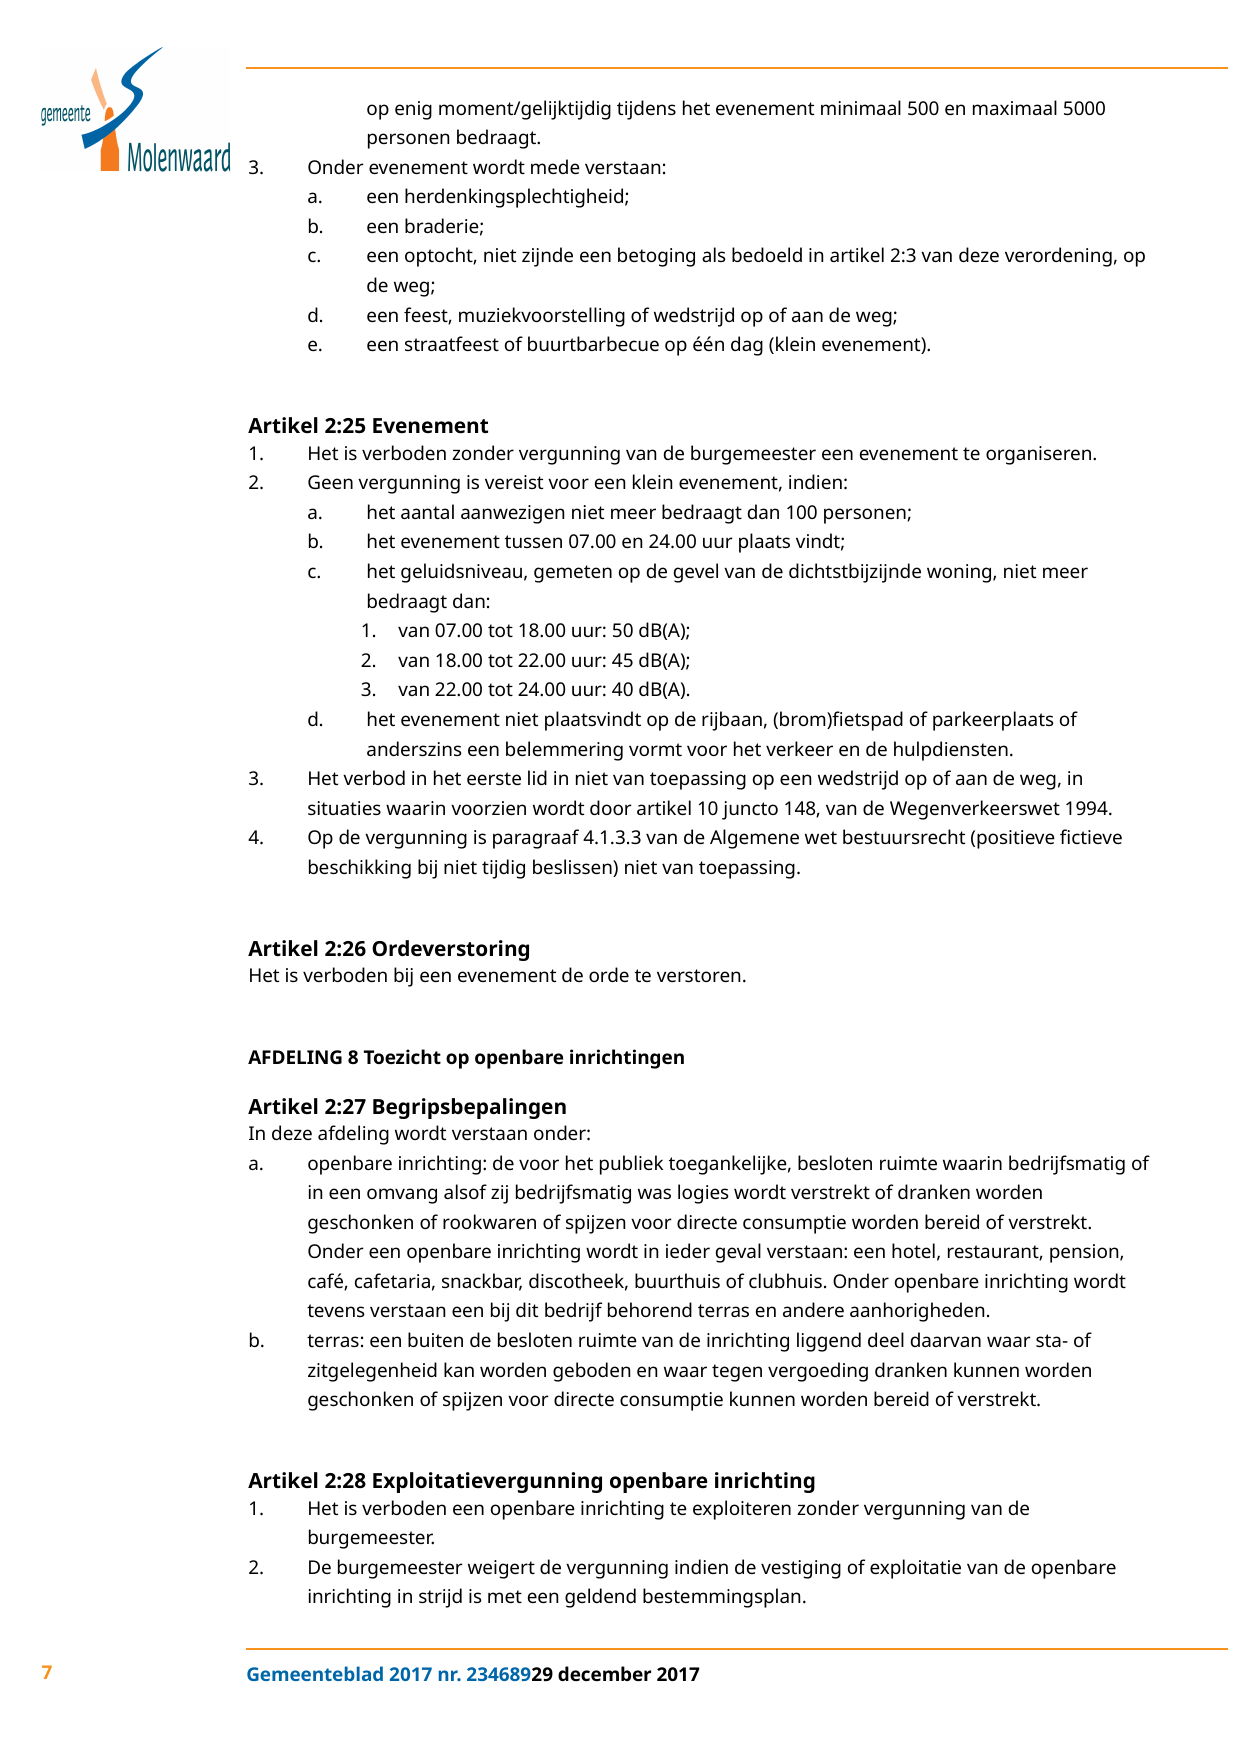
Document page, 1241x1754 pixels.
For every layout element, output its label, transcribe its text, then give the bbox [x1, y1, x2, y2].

list een herdenkingsplechtigheid; [307, 183, 1152, 209]
text Artikel 2:25 Evenement [248, 411, 1152, 440]
list het evenement tussen 07.00 en 24.00 uur plaats vindt; [307, 529, 1152, 554]
list terras: een buiten de besloten ruimte van de inrichting liggend deel daarvan waar sta- of zitgelegenheid kan worden geboden en waar tegen vergoeding dranken kunnen worden geschonken of spijzen voor directe consumptie kunnen worden bereid of verstrekt. [248, 1327, 1152, 1412]
list Onder evenement wordt mede verstaan: [248, 154, 1152, 180]
list openbare inrichting: de voor het publiek toegankelijke, besloten ruimte waarin bedrijfsmatig of in een omvang alsof zij bedrijfsmatig was logies wordt verstrekt of dranken worden geschonken of rookwaren of spijzen voor directe consumptie worden bereid of verstrekt. Onder een openbare inrichting wordt in ieder geval verstaan: een hotel, restaurant, pension, café, cafetaria, snackbar, discotheek, buurthuis of clubhuis. Onder openbare inrichting wordt tevens verstaan een bij dit bedrijf behorend terras en andere aanhorigheden. [248, 1150, 1152, 1323]
list een straatfeest of buurtbarbecue op één dag (klein evenement). [307, 331, 1152, 357]
list De burgemeester weigert de vergunning indien de vestiging of exploitatie van de openbare inrichting in strijd is met een geldend bestemmingsplan. [248, 1554, 1152, 1609]
list Het is verboden zonder vergunning van de burgemeester een evenement te organiseren. [248, 440, 1152, 466]
list het geluidsniveau, gemeten op de gevel van de dichtstbijzijnde woning, niet meer bedraagt dan: [307, 558, 1152, 613]
list op enig moment/gelijktijdig tijdens het evenement minimaal 500 en maximaal 5000 personen bedraagt. [307, 95, 1152, 150]
list het evenement niet plaatsvindt op de rijbaan, (brom)fietspad of parkeerplaats of anderszins een belemmering vormt voor het verkeer en de hulpdiensten. [307, 706, 1152, 761]
list Het is verboden een openbare inrichting te exploiteren zonder vergunning van de burgemeester. [248, 1495, 1152, 1550]
list een optocht, niet zijnde een betoging als bedoeld in artikel 2:3 van deze verordening, op de weg; [307, 243, 1152, 298]
list een feest, muziekvoorstelling of wedstrijd op of aan de weg; [307, 302, 1152, 328]
list Geen vergunning is vereist voor een klein evenement, indien: [248, 469, 1152, 495]
text Artikel 2:26 Ordeverstoring [248, 934, 1152, 962]
list een braderie; [307, 213, 1152, 239]
text Artikel 2:27 Begripsbepalingen [248, 1092, 1152, 1120]
list van 18.00 tot 22.00 uur: 45 dB(A); [361, 647, 1152, 673]
picture [41, 47, 231, 172]
text Het is verboden bij een evenement de orde te verstoren. [248, 962, 1152, 988]
list het aantal aanwezigen niet meer bedraagt dan 100 personen; [307, 499, 1152, 525]
list van 07.00 tot 18.00 uur: 50 dB(A); [361, 617, 1152, 643]
list van 22.00 tot 24.00 uur: 40 dB(A). [361, 677, 1152, 702]
list Op de vergunning is paragraaf 4.1.3.3 van de Algemene wet bestuursrecht (positieve fictieve beschikking bij niet tijdig beslissen) niet van toepassing. [248, 824, 1152, 880]
text In deze afdeling wordt verstaan onder: [248, 1120, 1152, 1146]
list Het verbod in het eerste lid in niet van toepassing op een wedstrijd op of aan de weg, in situaties waarin voorzien wordt door artikel 10 juncto 148, van de Wegenverkeerswet 1994. [248, 765, 1152, 821]
text AFDELING 8 Toezicht op openbare inrichtingen [248, 1042, 1152, 1071]
text Artikel 2:28 Exploitatievergunning openbare inrichting [248, 1466, 1152, 1495]
